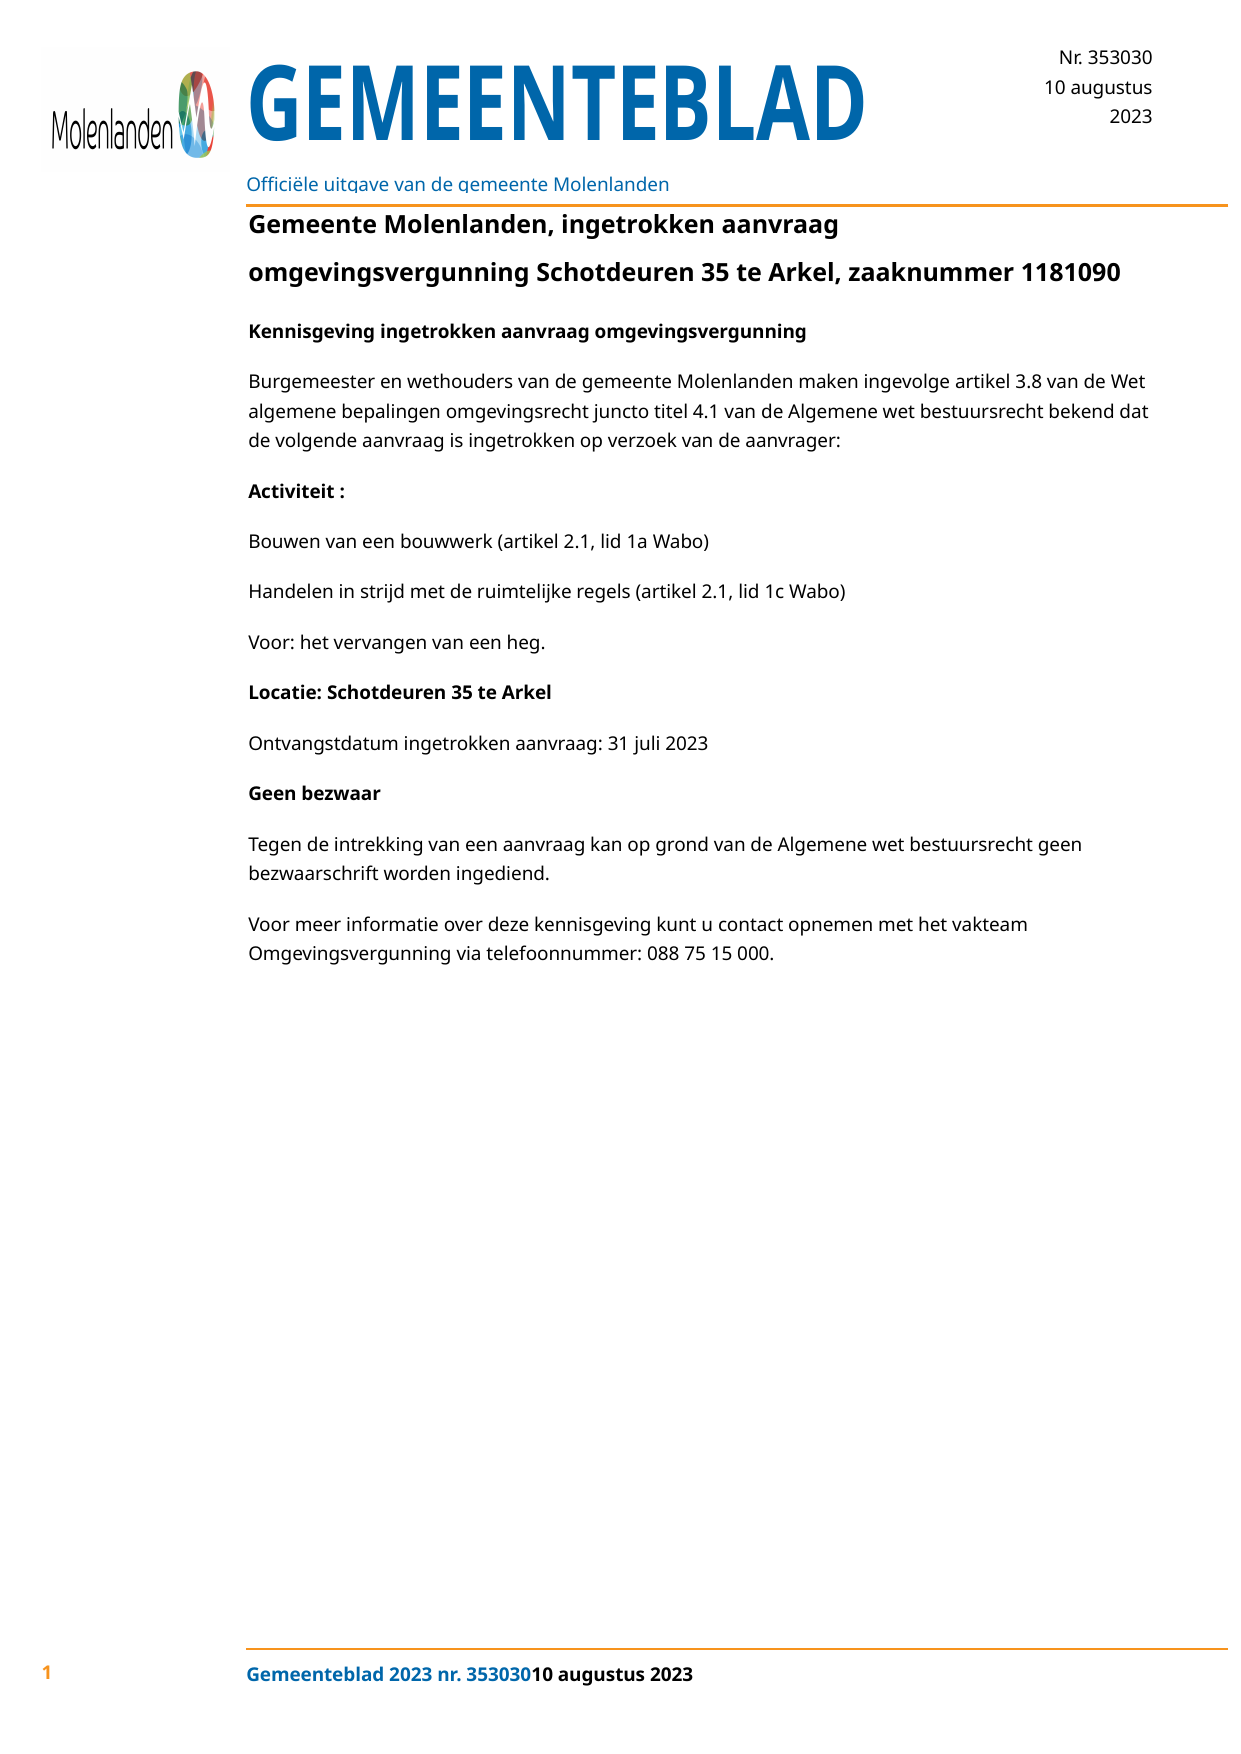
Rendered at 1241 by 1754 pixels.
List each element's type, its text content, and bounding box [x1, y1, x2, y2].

picture [41, 47, 231, 172]
text Handelen in strijd met de ruimtelijke regels (artikel 2.1, lid 1c Wabo) [248, 579, 1152, 604]
text Gemeente Molenlanden, ingetrokken aanvraag omgevingsvergunning Schotdeuren 35 te Arkel, zaaknummer 1181090 [248, 207, 1152, 288]
text Kennisgeving ingetrokken aanvraag omgevingsvergunning [248, 318, 1152, 344]
text Geen bezwaar [248, 780, 1152, 806]
text Activiteit : [248, 478, 1152, 504]
text Bouwen van een bouwwerk (artikel 2.1, lid 1a Wabo) [248, 528, 1152, 554]
text Voor: het vervangen van een heg. [248, 629, 1152, 655]
text Burgemeester en wethouders van de gemeente Molenlanden maken ingevolge artikel 3.8 van de Wet algemene bepalingen omgevingsrecht juncto titel 4.1 van de Algemene wet bestuursrecht bekend dat de volgende aanvraag is ingetrokken op verzoek van de aanvrager: [248, 368, 1152, 453]
text Voor meer informatie over deze kennisgeving kunt u contact opnemen met het vakteam Omgevingsvergunning via telefoonnummer: 088 75 15 000. [248, 911, 1152, 966]
text Tegen de intrekking van een aanvraag kan op grond van de Algemene wet bestuursrecht geen bezwaarschrift worden ingediend. [248, 831, 1152, 886]
text Ontvangstdatum ingetrokken aanvraag: 31 juli 2023 [248, 730, 1152, 756]
text Locatie: Schotdeuren 35 te Arkel [248, 679, 1152, 705]
